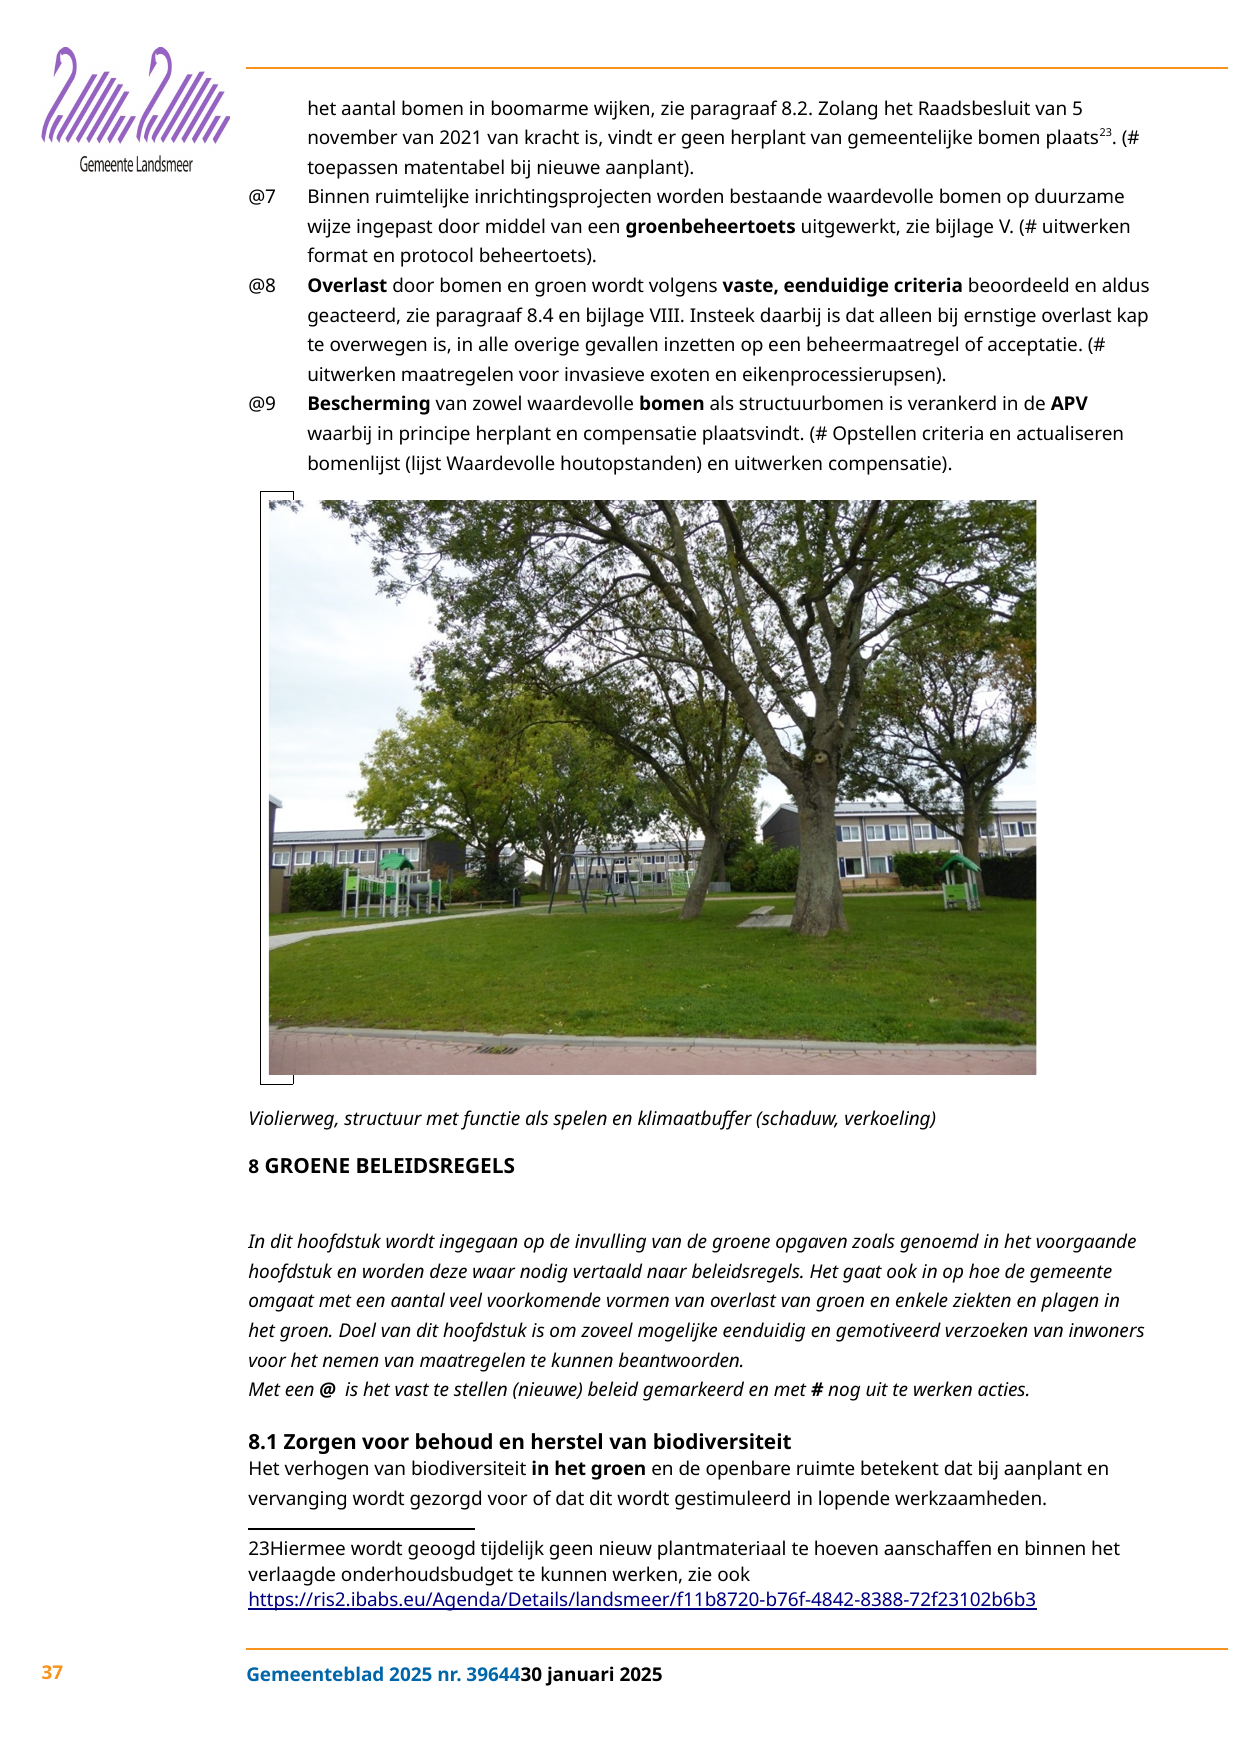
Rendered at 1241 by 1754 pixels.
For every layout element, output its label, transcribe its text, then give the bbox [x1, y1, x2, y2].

picture [41, 47, 231, 172]
list Hiermee wordt geoogd tijdelijk geen nieuw plantmateriaal te hoeven aanschaffen en binnen het verlaagde onderhoudsbudget te kunnen werken, zie ook https://ris2.ibabs.eu/Agenda/Details/landsmeer/f11b8720-b76f-4842-8388-72f23102b6b3 [248, 1535, 1152, 1612]
list het aantal bomen in boomarme wijken, zie paragraaf 8.2. Zolang het Raadsbesluit van 5 november van 2021 van kracht is, vindt er geen herplant van gemeentelijke bomen plaats. (# toepassen matentabel bij nieuwe aanplant). [248, 95, 1152, 180]
text Met een @ is het vast te stellen (nieuwe) beleid gemarkeerd en met # nog uit te werken acties. [248, 1376, 1152, 1402]
list Binnen ruimtelijke inrichtingsprojecten worden bestaande waardevolle bomen op duurzame wijze ingepast door middel van een groenbeheertoets uitgewerkt, zie bijlage V. (# uitwerken format en protocol beheertoets). [248, 183, 1152, 268]
picture [268, 500, 1037, 1075]
text 8 GROENE BELEIDSREGELS [248, 1151, 1152, 1179]
text Violierweg, structuur met functie als spelen en klimaatbuffer (schaduw, verkoeling) [248, 1105, 1152, 1131]
list Overlast door bomen en groen wordt volgens vaste, eenduidige criteria beoordeeld en aldus geacteerd, zie paragraaf 8.4 en bijlage VIII. Insteek daarbij is dat alleen bij ernstige overlast kap te overwegen is, in alle overige gevallen inzetten op een beheermaatregel of acceptatie. (# uitwerken maatregelen voor invasieve exoten en eikenprocessierupsen). [248, 272, 1152, 387]
text In dit hoofdstuk wordt ingegaan op de invulling van de groene opgaven zoals genoemd in het voorgaande hoofdstuk en worden deze waar nodig vertaald naar beleidsregels. Het gaat ook in op hoe de gemeente omgaat met een aantal veel voorkomende vormen van overlast van groen en enkele ziekten en plagen in het groen. Doel van dit hoofdstuk is om zoveel mogelijke eenduidig en gemotiveerd verzoeken van inwoners voor het nemen van maatregelen te kunnen beantwoorden. [248, 1228, 1152, 1372]
list Bescherming van zowel waardevolle bomen als structuurbomen is verankerd in de APV waarbij in principe herplant en compensatie plaatsvindt. (# Opstellen criteria en actualiseren bomenlijst (lijst Waardevolle houtopstanden) en uitwerken compensatie). [248, 391, 1152, 476]
text Het verhogen van biodiversiteit in het groen en de openbare ruimte betekent dat bij aanplant en vervanging wordt gezorgd voor of dat dit wordt gestimuleerd in lopende werkzaamheden. [248, 1455, 1152, 1511]
text 8.1 Zorgen voor behoud en herstel van biodiversiteit [248, 1427, 1152, 1455]
